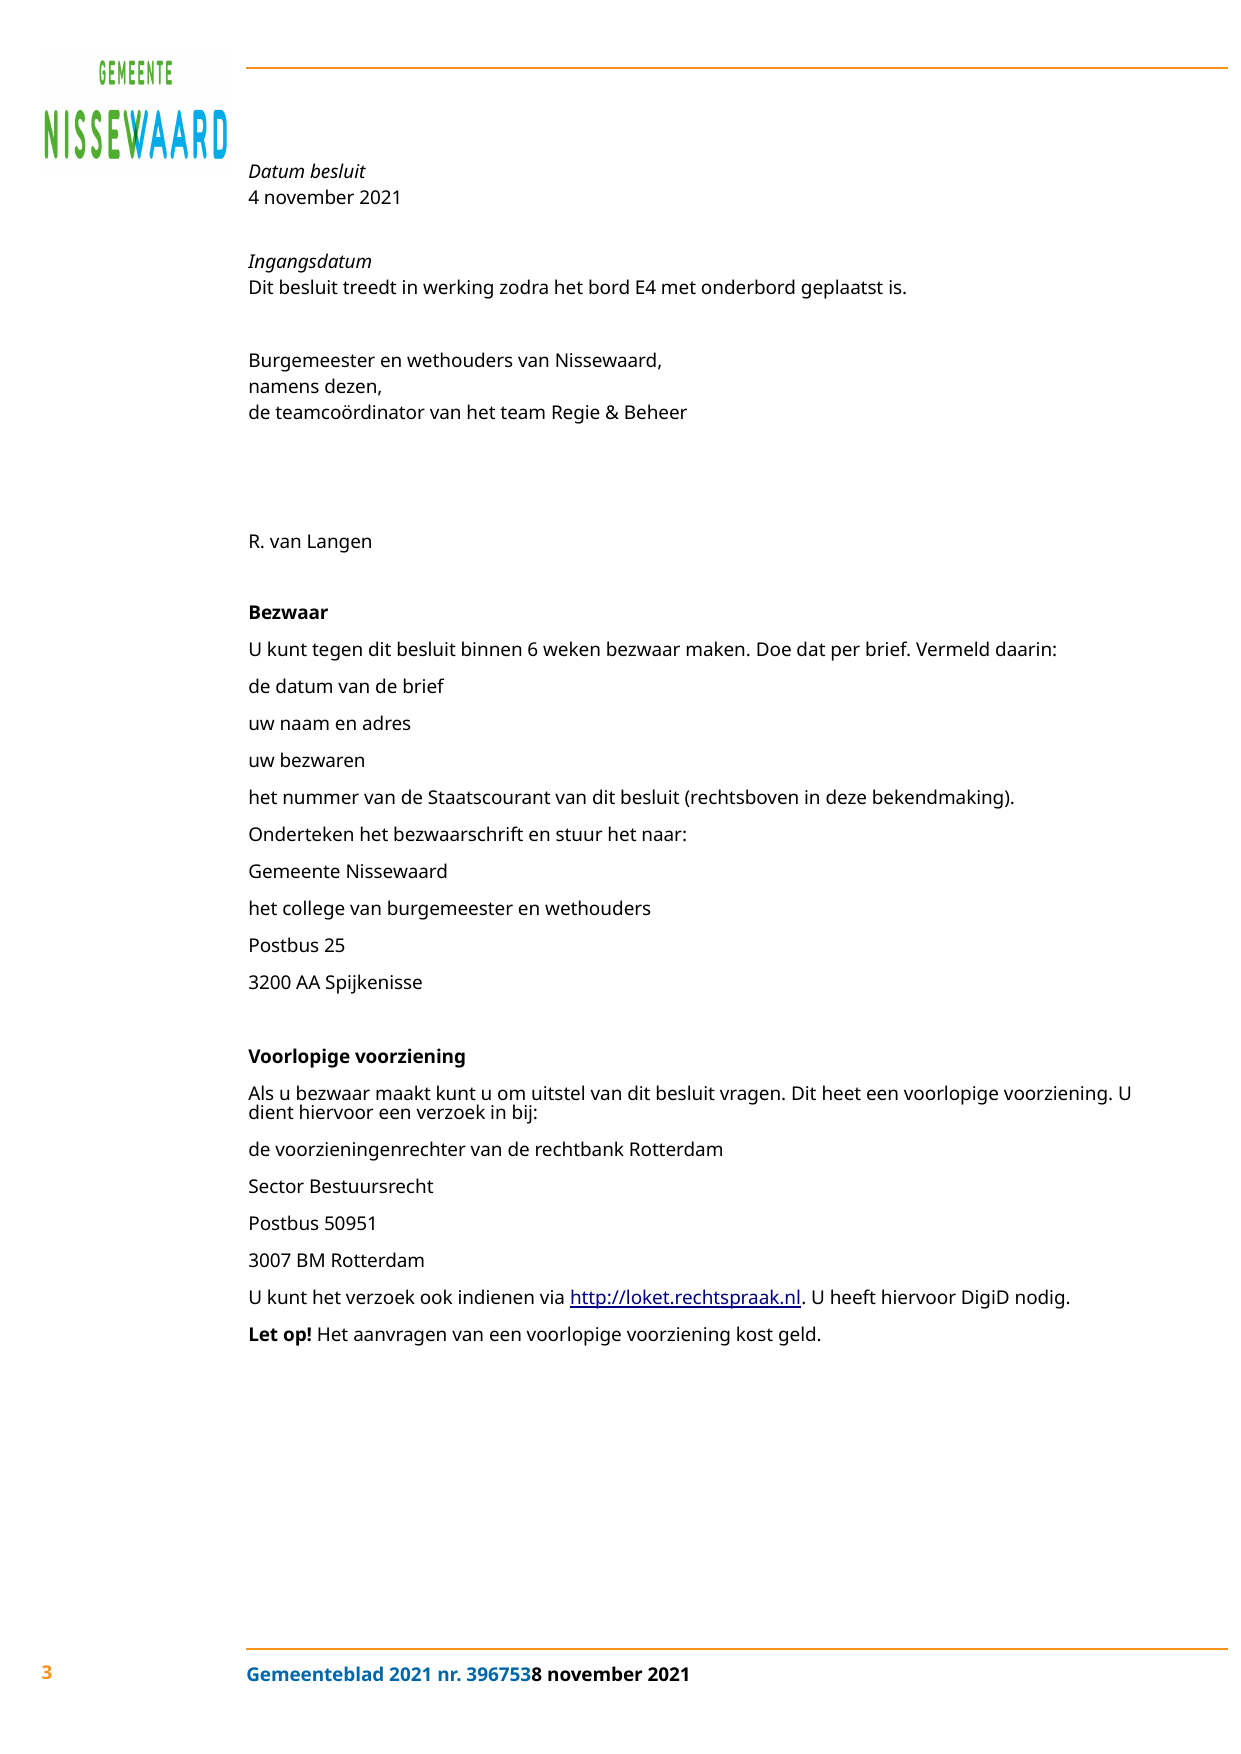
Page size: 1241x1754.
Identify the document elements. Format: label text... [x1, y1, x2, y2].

text U kunt tegen dit besluit binnen 6 weken bezwaar maken. Doe dat per brief. Vermeld daarin: [248, 641, 1152, 660]
picture [41, 47, 231, 172]
text U kunt het verzoek ook indienen via http://loket.rechtspraak.nl. U heeft hiervoor DigiD nodig. [248, 1289, 1152, 1308]
text uw bezwaren [248, 752, 1152, 771]
text het nummer van de Staatscourant van dit besluit (rechtsboven in deze bekendmaking). [248, 789, 1152, 808]
text Postbus 25 [248, 937, 1152, 956]
text Ingangsdatum [248, 248, 1152, 274]
text de datum van de brief [248, 678, 1152, 697]
text Als u bezwaar maakt kunt u om uitstel van dit besluit vragen. Dit heet een voorlopige voorziening. U dient hiervoor een verzoek in bij: [248, 1085, 1152, 1123]
text Postbus 50951 [248, 1215, 1152, 1234]
text Let op! Het aanvragen van een voorlopige voorziening kost geld. [248, 1326, 1152, 1345]
text de teamcoördinator van het team Regie & Beheer [248, 399, 1152, 425]
text 3007 BM Rotterdam [248, 1252, 1152, 1271]
text R. van Langen [248, 528, 1152, 553]
text namens dezen, [248, 373, 1152, 399]
text Datum besluit [248, 159, 1152, 184]
text 4 november 2021 [248, 184, 1152, 210]
text uw naam en adres [248, 715, 1152, 734]
text Dit besluit treedt in werking zodra het bord E4 met onderbord geplaatst is. [248, 274, 1152, 300]
text de voorzieningenrechter van de rechtbank Rotterdam [248, 1141, 1152, 1160]
text Voorlopige voorziening [248, 1048, 1152, 1067]
text Bezwaar [248, 604, 1152, 623]
text 3200 AA Spijkenisse [248, 974, 1152, 993]
text het college van burgemeester en wethouders [248, 900, 1152, 919]
text Gemeente Nissewaard [248, 863, 1152, 882]
text Burgemeester en wethouders van Nissewaard, [248, 348, 1152, 373]
text Sector Bestuursrecht [248, 1178, 1152, 1197]
text Onderteken het bezwaarschrift en stuur het naar: [248, 826, 1152, 845]
